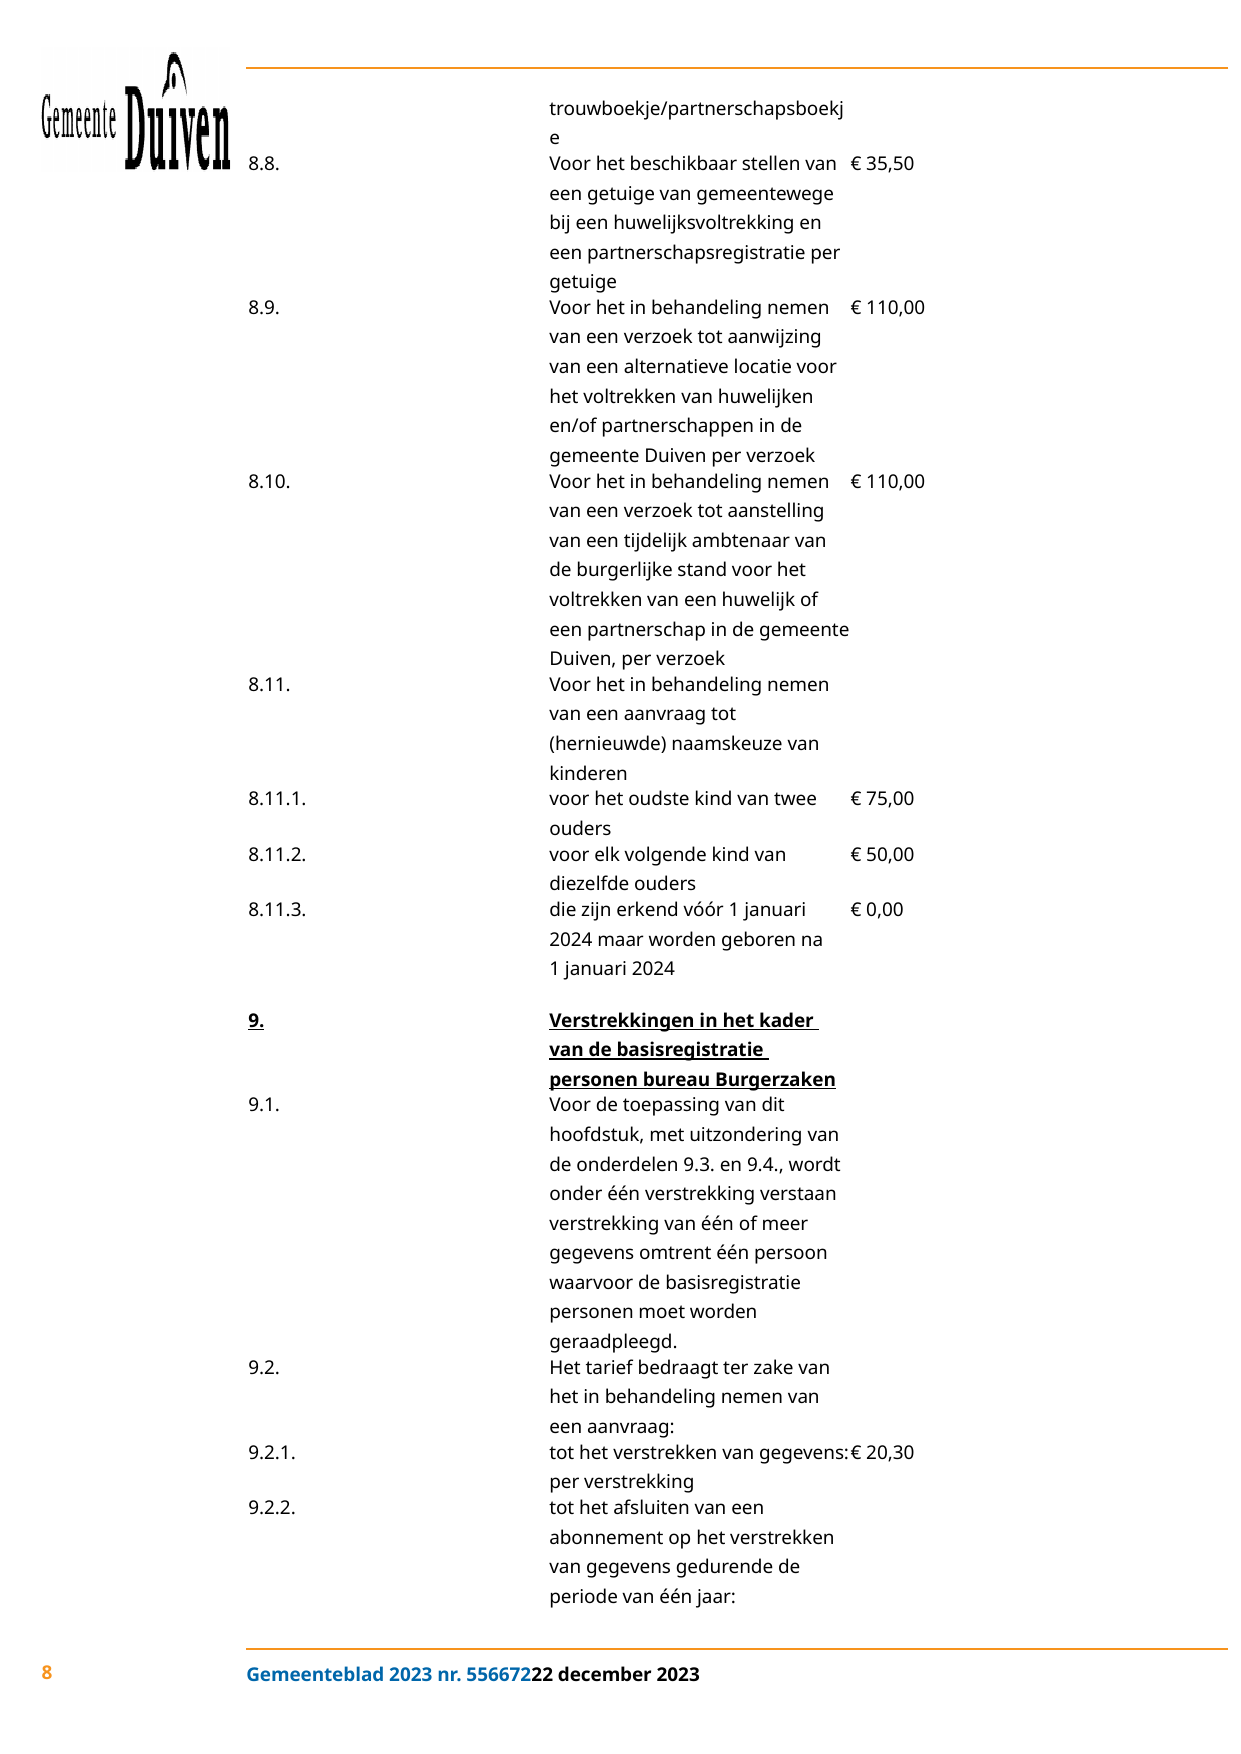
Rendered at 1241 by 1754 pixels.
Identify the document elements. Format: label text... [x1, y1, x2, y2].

table_cell trouwboekje/partnerschapsboekje [549, 95, 850, 150]
table_cell Voor de toepassing van dit hoofdstuk, met uitzondering van de onderdelen 9.3. en 9.4., wordt onder één verstrekking verstaan verstrekking van één of meer gegevens omtrent één persoon waarvoor de basisregistratie personen moet worden geraadpleegd. [549, 1092, 850, 1354]
table_cell [850, 981, 1152, 1007]
table_cell tot het afsluiten van een abonnement op het verstrekken van gegevens gedurende de periode van één jaar: [549, 1494, 850, 1609]
table_cell [850, 1007, 1152, 1092]
table_cell 8.11.1. [248, 786, 549, 841]
table_cell € 50,00 [850, 841, 1152, 896]
table_cell [850, 1354, 1152, 1439]
table_cell 8.10. [248, 468, 549, 671]
table_cell [850, 95, 1152, 150]
table_cell tot het verstrekken van gegevens: per verstrekking [549, 1439, 850, 1494]
table_cell € 75,00 [850, 786, 1152, 841]
table_cell Voor het beschikbaar stellen van een getuige van gemeentewege bij een huwelijksvoltrekking en een partnerschapsregistratie per getuige [549, 150, 850, 294]
table_cell [248, 95, 549, 150]
table_cell Verstrekkingen in het kader van de basisregistratie personen bureau Burgerzaken [549, 1007, 850, 1092]
table_cell 8.9. [248, 294, 549, 468]
table_cell Voor het in behandeling nemen van een verzoek tot aanwijzing van een alternatieve locatie voor het voltrekken van huwelijken en/of partnerschappen in de gemeente Duiven per verzoek [549, 294, 850, 468]
table_cell € 35,50 [850, 150, 1152, 294]
table_cell [549, 981, 850, 1007]
table_cell 8.11. [248, 671, 549, 786]
table_cell € 20,30 [850, 1439, 1152, 1494]
picture [41, 47, 231, 172]
table_cell Voor het in behandeling nemen van een aanvraag tot (hernieuwde) naamskeuze van kinderen [549, 671, 850, 786]
table_cell 9.2.2. [248, 1494, 549, 1609]
table_cell 9. [248, 1007, 549, 1092]
table_cell 9.2. [248, 1354, 549, 1439]
table_cell voor het oudste kind van twee ouders [549, 786, 850, 841]
table_cell [850, 671, 1152, 786]
table_cell 9.1. [248, 1092, 549, 1354]
table_cell 9.2.1. [248, 1439, 549, 1494]
table_cell [850, 1092, 1152, 1354]
table_cell Het tarief bedraagt ter zake van het in behandeling nemen van een aanvraag: [549, 1354, 850, 1439]
table_cell [248, 981, 549, 1007]
table_cell die zijn erkend vóór 1 januari 2024 maar worden geboren na 1 januari 2024 [549, 896, 850, 981]
table_cell 8.11.3. [248, 896, 549, 981]
table_cell Voor het in behandeling nemen van een verzoek tot aanstelling van een tijdelijk ambtenaar van de burgerlijke stand voor het voltrekken van een huwelijk of een partnerschap in de gemeente Duiven, per verzoek [549, 468, 850, 671]
table_cell € 110,00 [850, 294, 1152, 468]
table_cell 8.8. [248, 150, 549, 294]
table_cell voor elk volgende kind van diezelfde ouders [549, 841, 850, 896]
table_cell € 0,00 [850, 896, 1152, 981]
table_cell € 110,00 [850, 468, 1152, 671]
table_cell 8.11.2. [248, 841, 549, 896]
table_cell [850, 1494, 1152, 1609]
